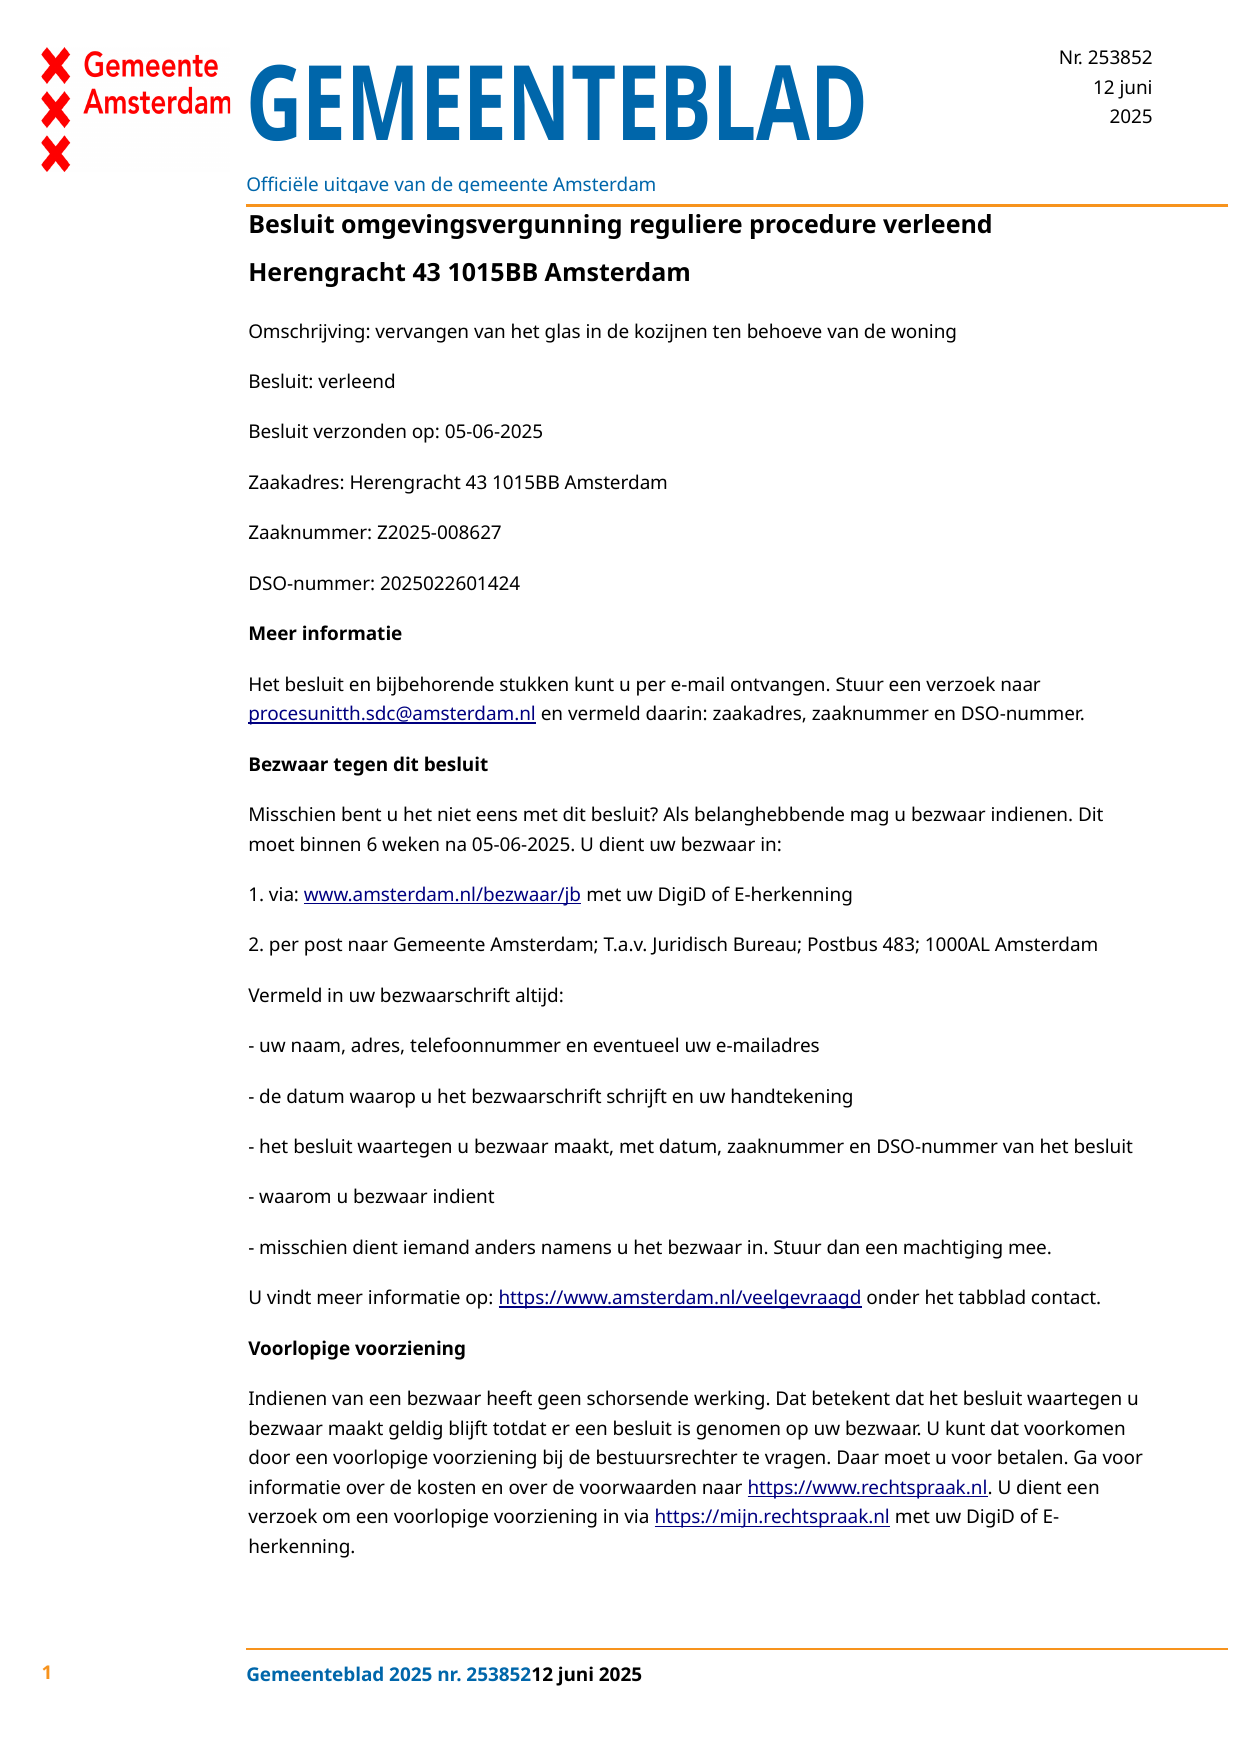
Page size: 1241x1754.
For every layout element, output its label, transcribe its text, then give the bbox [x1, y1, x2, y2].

text - waarom u bezwaar indient [248, 1184, 1152, 1209]
text - het besluit waartegen u bezwaar maakt, met datum, zaaknummer en DSO-nummer van het besluit [248, 1133, 1152, 1159]
text Misschien bent u het niet eens met dit besluit? Als belanghebbende mag u bezwaar indienen. Dit moet binnen 6 weken na 05-06-2025. U dient uw bezwaar in: [248, 801, 1152, 857]
text - misschien dient iemand anders namens u het bezwaar in. Stuur dan een machtiging mee. [248, 1234, 1152, 1260]
text Meer informatie [248, 620, 1152, 646]
text Het besluit en bijbehorende stukken kunt u per e-mail ontvangen. Stuur een verzoek naar procesunitth.sdc@amsterdam.nl en vermeld daarin: zaakadres, zaaknummer en DSO-nummer. [248, 671, 1152, 726]
picture [41, 47, 231, 172]
text Indienen van een bezwaar heeft geen schorsende werking. Dat betekent dat het besluit waartegen u bezwaar maakt geldig blijft totdat er een besluit is genomen op uw bezwaar. U kunt dat voorkomen door een voorlopige voorziening bij de bestuursrechter te vragen. Daar moet u voor betalen. Ga voor informatie over de kosten en over de voorwaarden naar https://www.rechtspraak.nl. U dient een verzoek om een voorlopige voorziening in via https://mijn.rechtspraak.nl met uw DigiD of E-herkenning. [248, 1385, 1152, 1559]
text DSO-nummer: 2025022601424 [248, 570, 1152, 596]
text 2. per post naar Gemeente Amsterdam; T.a.v. Juridisch Bureau; Postbus 483; 1000AL Amsterdam [248, 932, 1152, 957]
text Besluit: verleend [248, 368, 1152, 394]
text U vindt meer informatie op: https://www.amsterdam.nl/veelgevraagd onder het tabblad contact. [248, 1284, 1152, 1310]
text Vermeld in uw bezwaarschrift altijd: [248, 982, 1152, 1008]
text - uw naam, adres, telefoonnummer en eventueel uw e-mailadres [248, 1032, 1152, 1058]
text Omschrijving: vervangen van het glas in de kozijnen ten behoeve van de woning [248, 318, 1152, 344]
text Voorlopige voorziening [248, 1335, 1152, 1361]
text Besluit omgevingsvergunning reguliere procedure verleend Herengracht 43 1015BB Amsterdam [248, 207, 1152, 288]
text Zaakadres: Herengracht 43 1015BB Amsterdam [248, 469, 1152, 495]
text 1. via: www.amsterdam.nl/bezwaar/jb met uw DigiD of E-herkenning [248, 881, 1152, 907]
text Zaaknummer: Z2025-008627 [248, 519, 1152, 545]
text Bezwaar tegen dit besluit [248, 751, 1152, 777]
text Besluit verzonden op: 05-06-2025 [248, 419, 1152, 444]
text - de datum waarop u het bezwaarschrift schrijft en uw handtekening [248, 1083, 1152, 1109]
